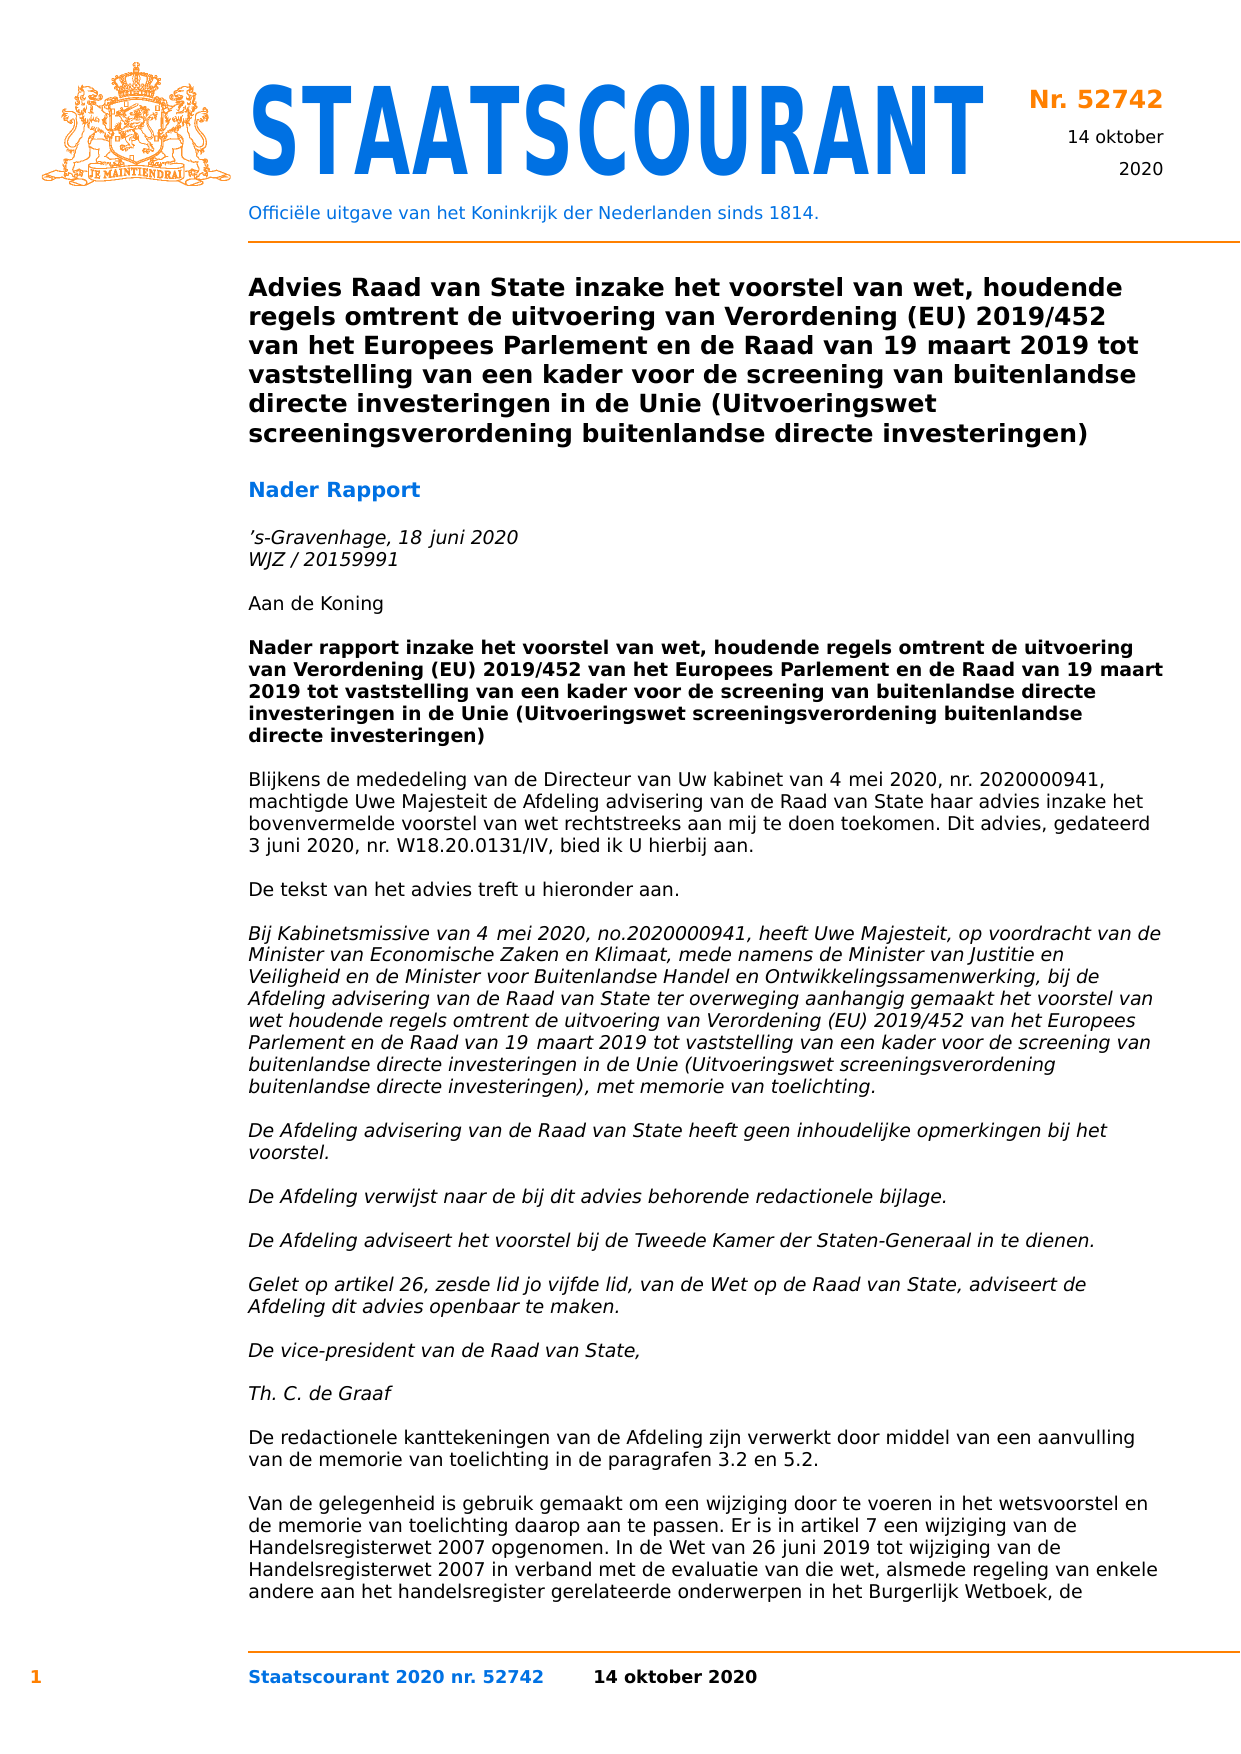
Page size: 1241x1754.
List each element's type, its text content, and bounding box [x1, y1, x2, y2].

text De tekst van het advies treft u hieronder aan. [248, 878, 1163, 901]
subtitle Advies Raad van State inzake het voorstel van wet, houdende regels omtrent de uitvoering van Verordening (EU) 2019/452 van het Europees Parlement en de Raad van 19 maart 2019 tot vaststelling van een kader voor de screening van buitenlandse directe investeringen in de Unie (Uitvoeringswet screeningsverordening buitenlandse directe investeringen) [248, 273, 1163, 448]
table_cell 2020 [998, 153, 1240, 203]
text De Afdeling verwijst naar de bij dit advies behorende redactionele bijlage. [248, 1186, 1163, 1208]
text Th. C. de Graaf [248, 1383, 1163, 1405]
text Nader rapport inzake het voorstel van wet, houdende regels omtrent de uitvoering van Verordening (EU) 2019/452 van het Europees Parlement en de Raad van 19 maart 2019 tot vaststelling van een kader voor de screening van buitenlandse directe investeringen in de Unie (Uitvoeringswet screeningsverordening buitenlandse directe investeringen) [248, 637, 1163, 747]
table_cell Officiële uitgave van het Koninkrijk der Nederlanden sinds 1814. [248, 203, 1240, 241]
picture [41, 62, 231, 186]
subtitle Nader Rapport [248, 478, 1163, 502]
table_header [25, 62, 248, 241]
table_cell 14 oktober [998, 121, 1240, 153]
text Bij Kabinetsmissive van 4 mei 2020, no.2020000941, heeft Uwe Majesteit, op voordracht van de Minister van Economische Zaken en Klimaat, mede namens de Minister van Justitie en Veiligheid en de Minister voor Buitenlandse Handel en Ontwikkelingssamenwerking, bij de Afdeling advisering van de Raad van State ter overweging aanhangig gemaakt het voorstel van wet houdende regels omtrent de uitvoering van Verordening (EU) 2019/452 van het Europees Parlement en de Raad van 19 maart 2019 tot vaststelling van een kader voor de screening van buitenlandse directe investeringen in de Unie (Uitvoeringswet screeningsverordening buitenlandse directe investeringen), met memorie van toelichting. [248, 922, 1163, 1098]
text De redactionele kanttekeningen van de Afdeling zijn verwerkt door middel van een aanvulling van de memorie van toelichting in de paragrafen 3.2 en 5.2. [248, 1427, 1163, 1471]
text De Afdeling advisering van de Raad van State heeft geen inhoudelijke opmerkingen bij het voorstel. [248, 1120, 1163, 1164]
text WJZ / 20159991 [248, 549, 1163, 571]
table_header Nr. 52742 [998, 62, 1240, 121]
table_header STAATSCOURANT [248, 62, 998, 203]
text Van de gelegenheid is gebruik gemaakt om een wijziging door te voeren in het wetsvoorstel en de memorie van toelichting daarop aan te passen. Er is in artikel 7 een wijziging van de Handelsregisterwet 2007 opgenomen. In de Wet van 26 juni 2019 tot wijziging van de Handelsregisterwet 2007 in verband met de evaluatie van die wet, alsmede regeling van enkele andere aan het handelsregister gerelateerde onderwerpen in het Burgerlijk Wetboek, de [248, 1493, 1163, 1603]
text De vice-president van de Raad van State, [248, 1339, 1163, 1361]
text Blijkens de mededeling van de Directeur van Uw kabinet van 4 mei 2020, nr. 2020000941, machtigde Uwe Majesteit de Afdeling advisering van de Raad van State haar advies inzake het bovenvermelde voorstel van wet rechtstreeks aan mij te doen toekomen. Dit advies, gedateerd 3 juni 2020, nr. W18.20.0131/IV, bied ik U hierbij aan. [248, 769, 1163, 857]
text Aan de Koning [248, 593, 1163, 615]
text De Afdeling adviseert het voorstel bij de Tweede Kamer der Staten-Generaal in te dienen. [248, 1230, 1163, 1252]
text ’s-Gravenhage, 18 juni 2020 [248, 527, 1163, 549]
text Gelet op artikel 26, zesde lid jo vijfde lid, van de Wet op de Raad van State, adviseert de Afdeling dit advies openbaar te maken. [248, 1274, 1163, 1318]
